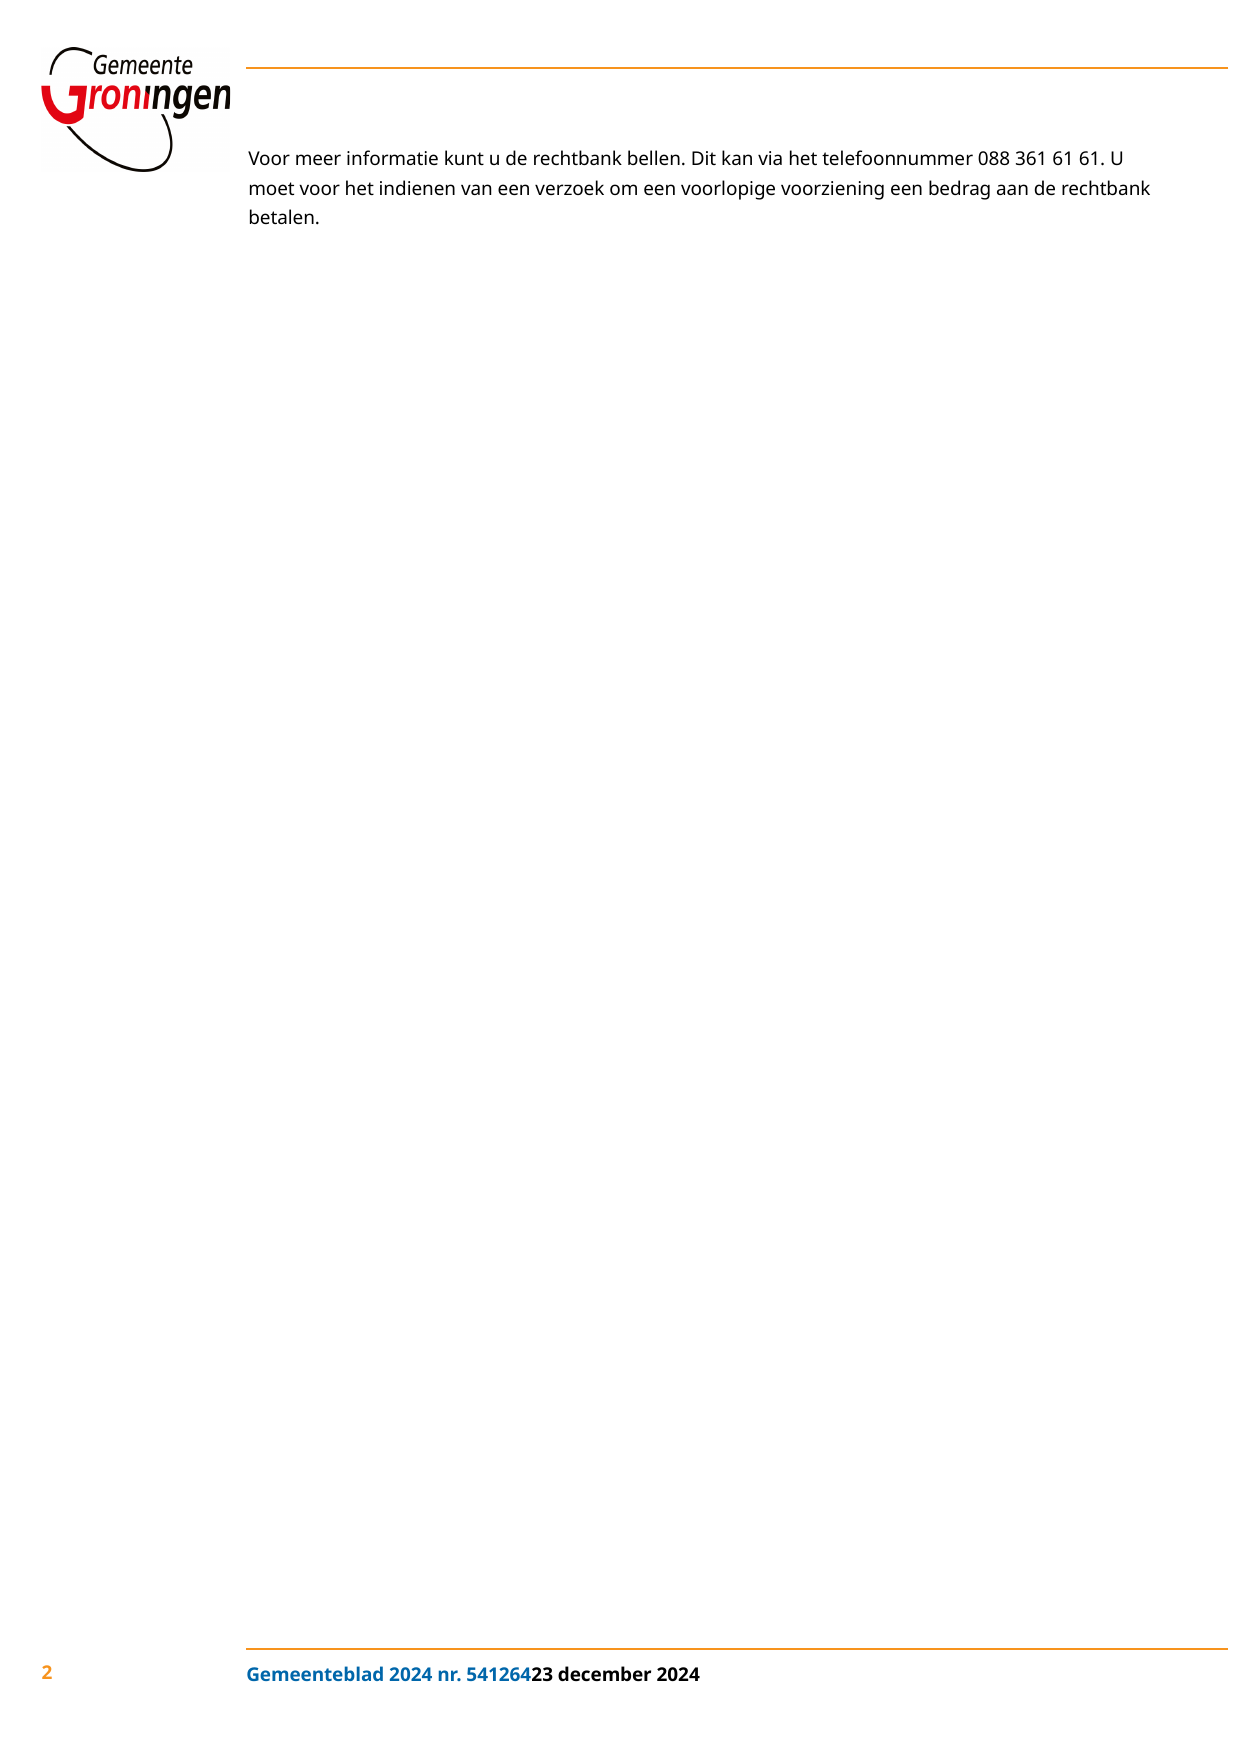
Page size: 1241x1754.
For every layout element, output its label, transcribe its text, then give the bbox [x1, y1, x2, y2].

picture [41, 47, 231, 172]
text Voor meer informatie kunt u de rechtbank bellen. Dit kan via het telefoonnummer 088 361 61 61. U moet voor het indienen van een verzoek om een voorlopige voorziening een bedrag aan de rechtbank betalen. [248, 145, 1152, 230]
